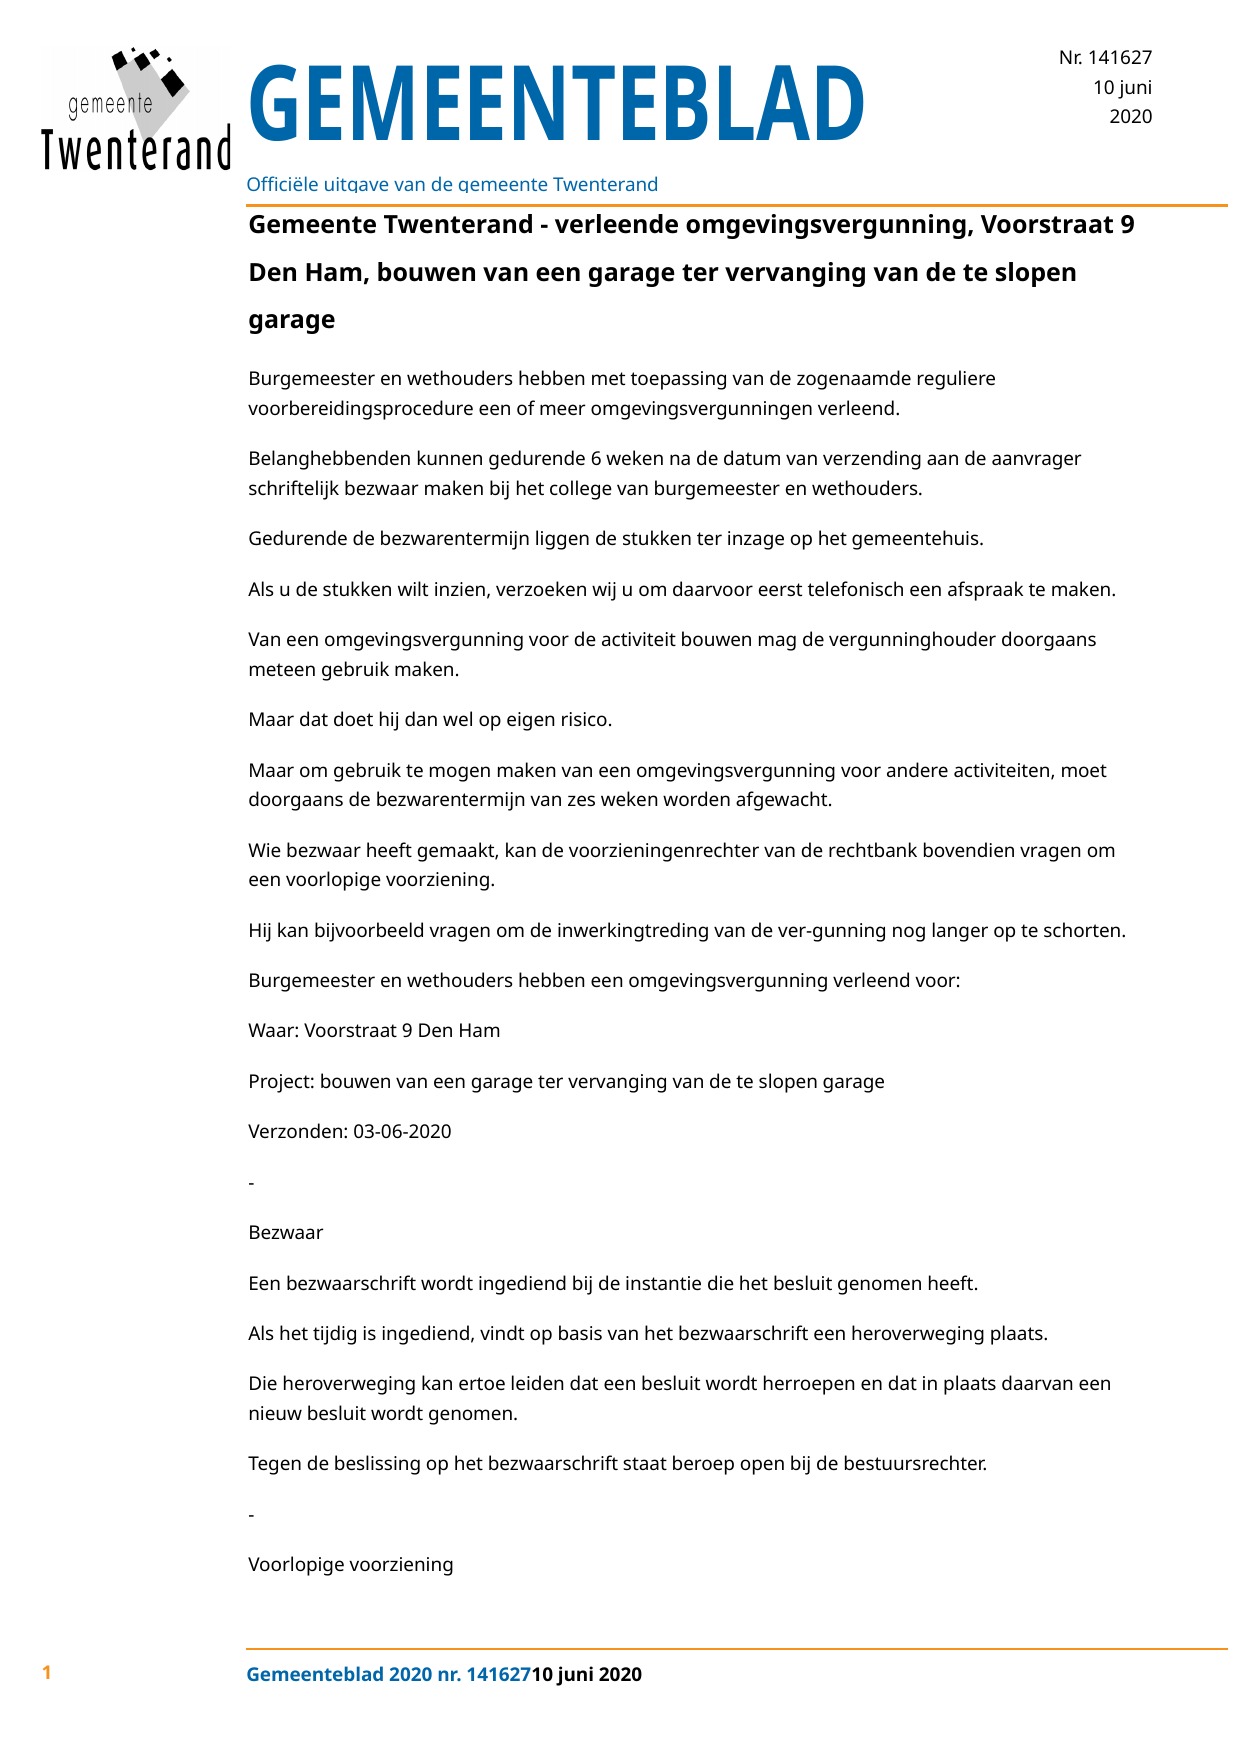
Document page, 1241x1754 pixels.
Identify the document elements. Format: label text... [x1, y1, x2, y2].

text Tegen de beslissing op het bezwaarschrift staat beroep open bij de bestuursrechter. [248, 1451, 1152, 1476]
text Verzonden: 03-06-2020 [248, 1118, 1152, 1144]
text Bezwaar [248, 1219, 1152, 1245]
text Hij kan bijvoorbeeld vragen om de inwerkingtreding van de ver-gunning nog langer op te schorten. [248, 917, 1152, 942]
text Van een omgevingsvergunning voor de activiteit bouwen mag de vergunninghouder doorgaans meteen gebruik maken. [248, 626, 1152, 682]
text Burgemeester en wethouders hebben een omgevingsvergunning verleend voor: [248, 967, 1152, 993]
text Een bezwaarschrift wordt ingediend bij de instantie die het besluit genomen heeft. [248, 1270, 1152, 1295]
picture [41, 47, 231, 172]
text Voorlopige voorziening [248, 1551, 1152, 1577]
text Die heroverweging kan ertoe leiden dat een besluit wordt herroepen en dat in plaats daarvan een nieuw besluit wordt genomen. [248, 1371, 1152, 1426]
text Gemeente Twenterand - verleende omgevingsvergunning, Voorstraat 9 Den Ham, bouwen van een garage ter vervanging van de te slopen garage [248, 207, 1152, 336]
text Burgemeester en wethouders hebben met toepassing van de zogenaamde reguliere voorbereidingsprocedure een of meer omgevingsvergunningen verleend. [248, 366, 1152, 421]
text Gedurende de bezwarentermijn liggen de stukken ter inzage op het gemeentehuis. [248, 526, 1152, 551]
text Als u de stukken wilt inzien, verzoeken wij u om daarvoor eerst telefonisch een afspraak te maken. [248, 576, 1152, 602]
text Maar dat doet hij dan wel op eigen risico. [248, 706, 1152, 732]
text Waar: Voorstraat 9 Den Ham [248, 1018, 1152, 1043]
text Maar om gebruik te mogen maken van een omgevingsvergunning voor andere activiteiten, moet doorgaans de bezwarentermijn van zes weken worden afgewacht. [248, 757, 1152, 812]
text Wie bezwaar heeft gemaakt, kan de voorzieningenrechter van de rechtbank bovendien vragen om een voorlopige voorziening. [248, 837, 1152, 892]
text Project: bouwen van een garage ter vervanging van de te slopen garage [248, 1068, 1152, 1094]
text Als het tijdig is ingediend, vindt op basis van het bezwaarschrift een heroverweging plaats. [248, 1320, 1152, 1346]
text - [248, 1169, 1152, 1194]
text - [248, 1501, 1152, 1527]
text Belanghebbenden kunnen gedurende 6 weken na de datum van verzending aan de aanvrager schriftelijk bezwaar maken bij het college van burgemeester en wethouders. [248, 446, 1152, 501]
